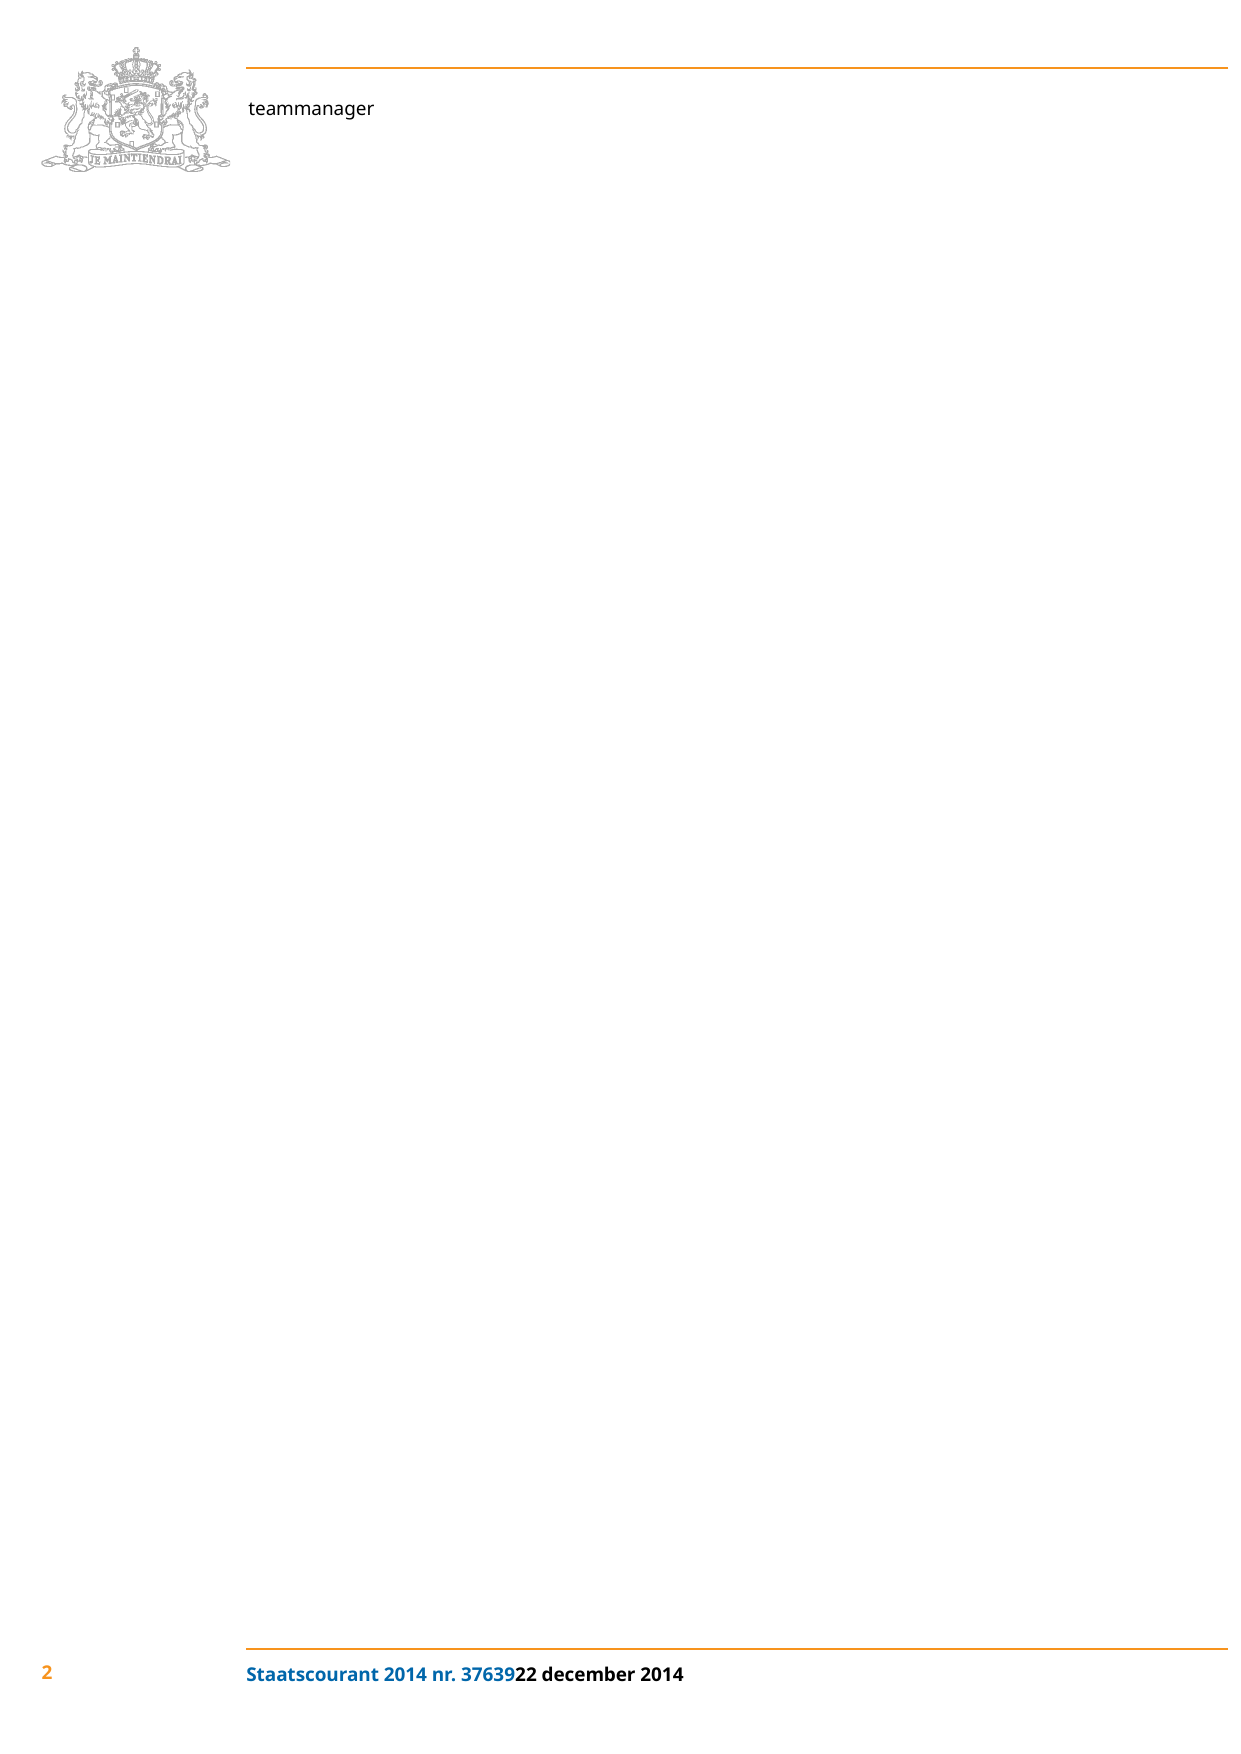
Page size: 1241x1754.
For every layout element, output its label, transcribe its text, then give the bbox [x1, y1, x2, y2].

picture [41, 47, 231, 172]
text teammanager [248, 95, 1152, 121]
